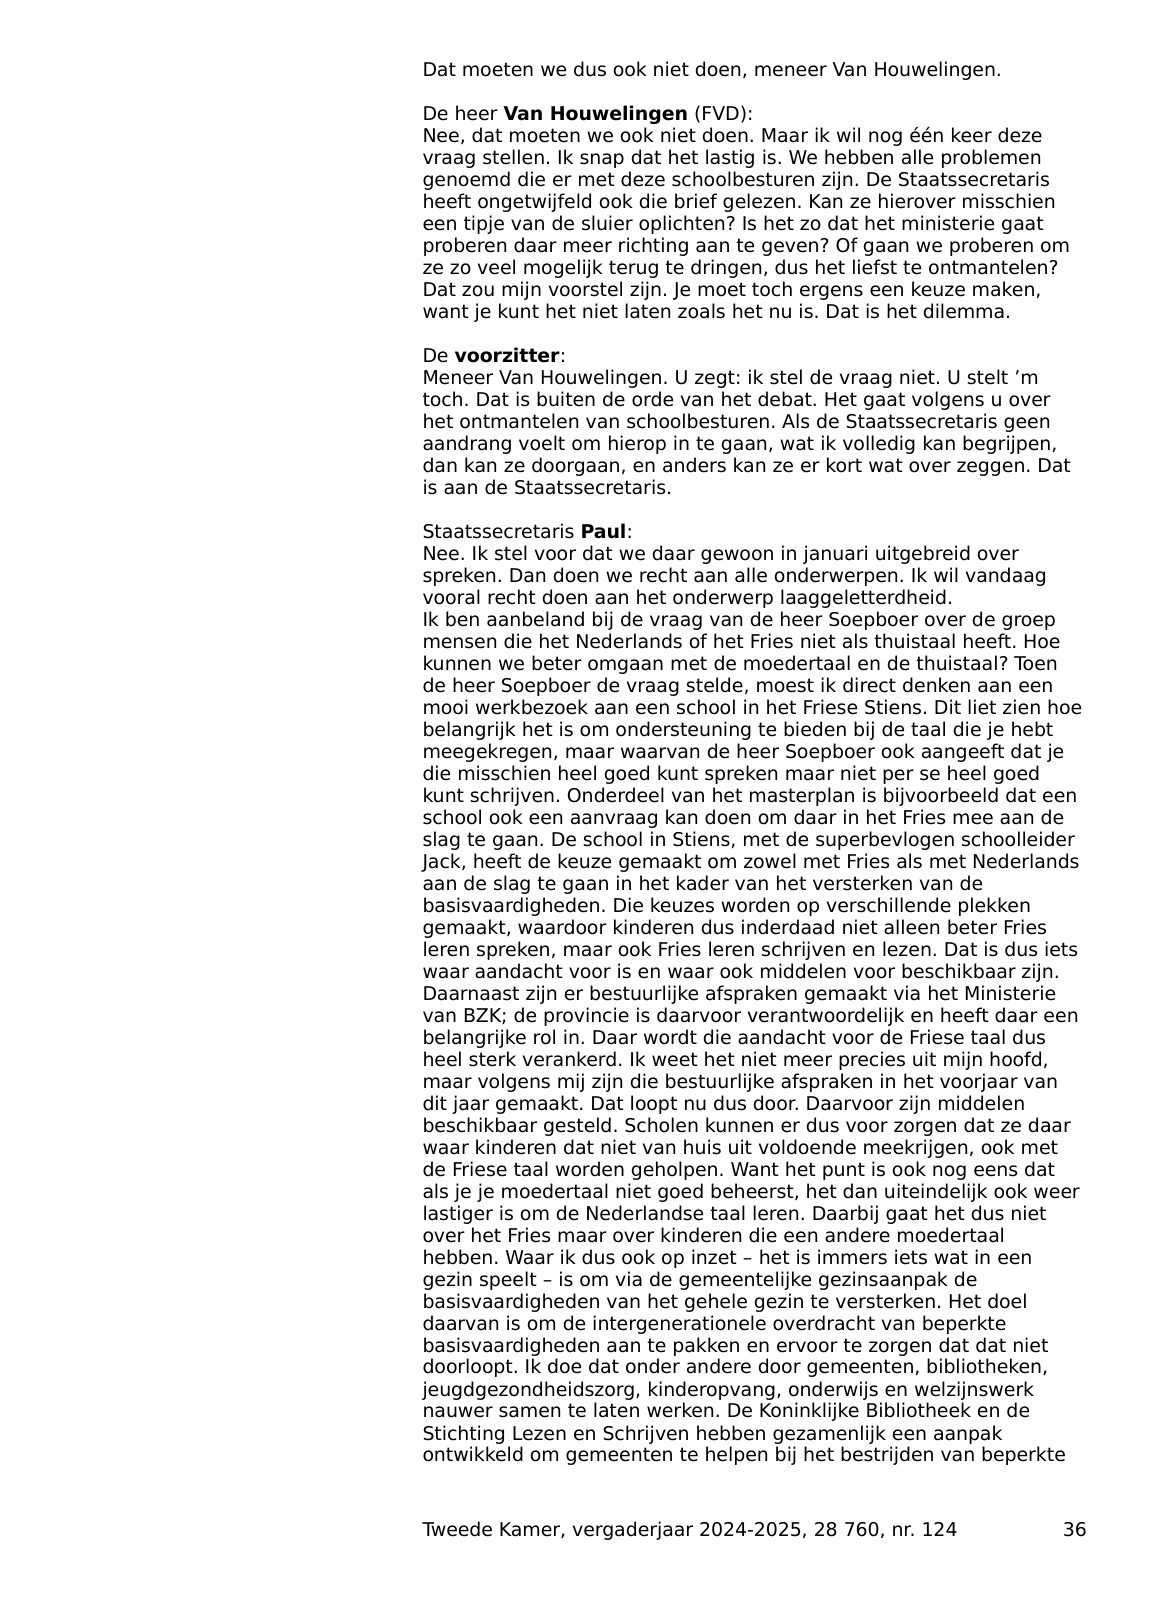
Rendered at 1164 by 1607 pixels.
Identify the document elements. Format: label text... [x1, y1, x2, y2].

text Nee. Ik stel voor dat we daar gewoon in januari uitgebreid over spreken. Dan doen we recht aan alle onderwerpen. Ik wil vandaag vooral recht doen aan het onderwerp laaggeletterdheid. [422, 543, 1087, 609]
text De voorzitter: [422, 345, 1087, 367]
text Ik ben aanbeland bij de vraag van de heer Soepboer over de groep mensen die het Nederlands of het Fries niet als thuistaal heeft. Hoe kunnen we beter omgaan met de moedertaal en de thuistaal? Toen de heer Soepboer de vraag stelde, moest ik direct denken aan een mooi werkbezoek aan een school in het Friese Stiens. Dit liet zien hoe belangrijk het is om ondersteuning te bieden bij de taal die je hebt meegekregen, maar waarvan de heer Soepboer ook aangeeft dat je die misschien heel goed kunt spreken maar niet per se heel goed kunt schrijven. Onderdeel van het masterplan is bijvoorbeeld dat een school ook een aanvraag kan doen om daar in het Fries mee aan de slag te gaan. De school in Stiens, met de superbevlogen schoolleider Jack, heeft de keuze gemaakt om zowel met Fries als met Nederlands aan de slag te gaan in het kader van het versterken van de basisvaardigheden. Die keuzes worden op verschillende plekken gemaakt, waardoor kinderen dus inderdaad niet alleen beter Fries leren spreken, maar ook Fries leren schrijven en lezen. Dat is dus iets waar aandacht voor is en waar ook middelen voor beschikbaar zijn. [422, 609, 1087, 983]
text De heer Van Houwelingen (FVD): [422, 103, 1087, 125]
text Meneer Van Houwelingen. U zegt: ik stel de vraag niet. U stelt ’m toch. Dat is buiten de orde van het debat. Het gaat volgens u over het ontmantelen van schoolbesturen. Als de Staatssecretaris geen aandrang voelt om hierop in te gaan, wat ik volledig kan begrijpen, dan kan ze doorgaan, en anders kan ze er kort wat over zeggen. Dat is aan de Staatssecretaris. [422, 367, 1087, 499]
text Daarnaast zijn er bestuurlijke afspraken gemaakt via het Ministerie van BZK; de provincie is daarvoor verantwoordelijk en heeft daar een belangrijke rol in. Daar wordt die aandacht voor de Friese taal dus heel sterk verankerd. Ik weet het niet meer precies uit mijn hoofd, maar volgens mij zijn die bestuurlijke afspraken in het voorjaar van dit jaar gemaakt. Dat loopt nu dus door. Daarvoor zijn middelen beschikbaar gesteld. Scholen kunnen er dus voor zorgen dat ze daar waar kinderen dat niet van huis uit voldoende meekrijgen, ook met de Friese taal worden geholpen. Want het punt is ook nog eens dat als je je moedertaal niet goed beheerst, het dan uiteindelijk ook weer lastiger is om de Nederlandse taal leren. Daarbij gaat het dus niet over het Fries maar over kinderen die een andere moedertaal hebben. Waar ik dus ook op inzet – het is immers iets wat in een gezin speelt – is om via de gemeentelijke gezinsaanpak de basisvaardigheden van het gehele gezin te versterken. Het doel daarvan is om de intergenerationele overdracht van beperkte basisvaardigheden aan te pakken en ervoor te zorgen dat dat niet doorloopt. Ik doe dat onder andere door gemeenten, bibliotheken, jeugdgezondheidszorg, kinderopvang, onderwijs en welzijnswerk nauwer samen te laten werken. De Koninklijke Bibliotheek en de Stichting Lezen en Schrijven hebben gezamenlijk een aanpak ontwikkeld om gemeenten te helpen bij het bestrijden van beperkte [422, 983, 1087, 1466]
text Dat moeten we dus ook niet doen, meneer Van Houwelingen. [422, 59, 1087, 81]
text Staatssecretaris Paul: [422, 521, 1087, 543]
text Nee, dat moeten we ook niet doen. Maar ik wil nog één keer deze vraag stellen. Ik snap dat het lastig is. We hebben alle problemen genoemd die er met deze schoolbesturen zijn. De Staatssecretaris heeft ongetwijfeld ook die brief gelezen. Kan ze hierover misschien een tipje van de sluier oplichten? Is het zo dat het ministerie gaat proberen daar meer richting aan te geven? Of gaan we proberen om ze zo veel mogelijk terug te dringen, dus het liefst te ontmantelen? Dat zou mijn voorstel zijn. Je moet toch ergens een keuze maken, want je kunt het niet laten zoals het nu is. Dat is het dilemma. [422, 125, 1087, 323]
